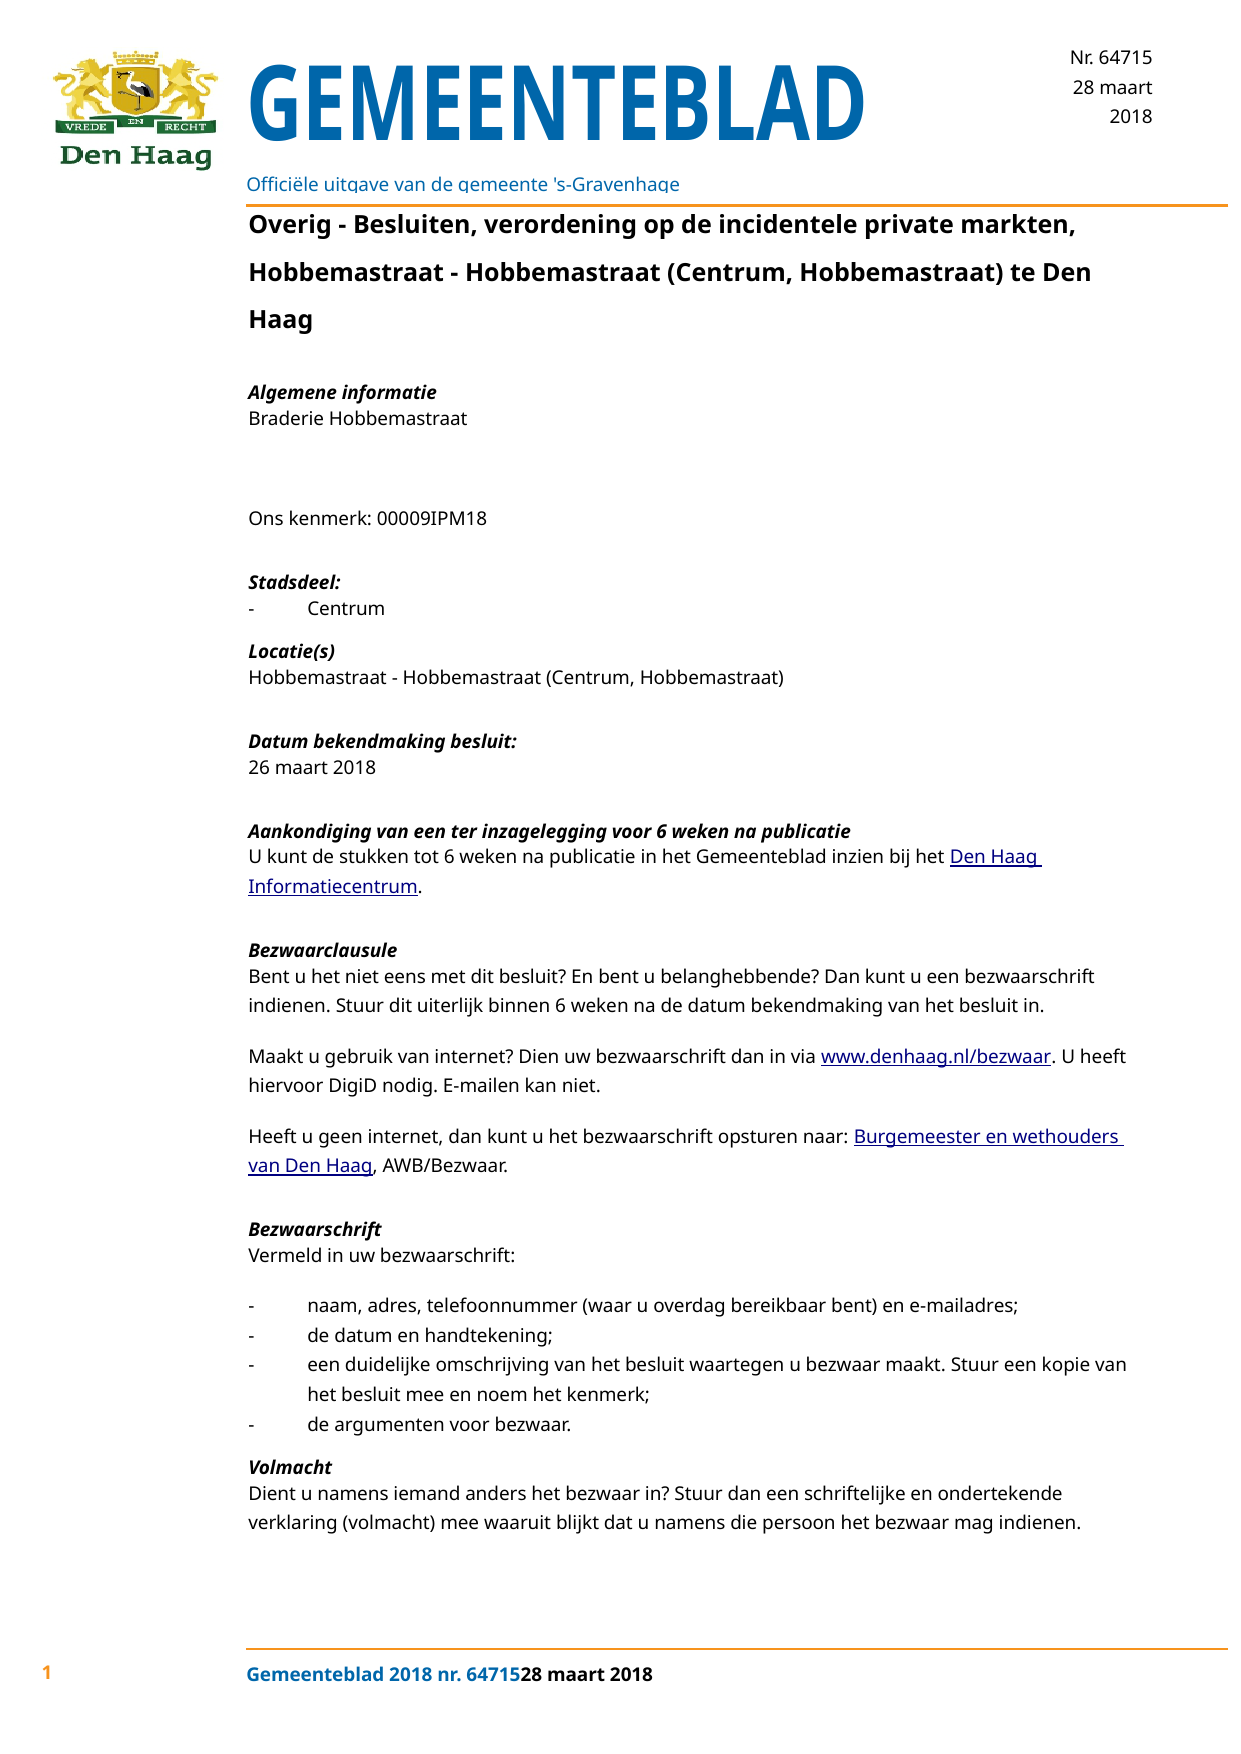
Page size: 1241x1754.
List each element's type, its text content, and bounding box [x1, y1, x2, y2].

text Dient u namens iemand anders het bezwaar in? Stuur dan een schriftelijke en ondertekende verklaring (volmacht) mee waaruit blijkt dat u namens die persoon het bezwaar mag indienen. [248, 1480, 1152, 1535]
list een duidelijke omschrijving van het besluit waartegen u bezwaar maakt. Stuur een kopie van het besluit mee en noem het kenmerk; [248, 1352, 1152, 1407]
text Heeft u geen internet, dan kunt u het bezwaarschrift opsturen naar: Burgemeester en wethouders van Den Haag, AWB/Bezwaar. [248, 1123, 1152, 1178]
text 26 maart 2018 [248, 754, 1152, 779]
text U kunt de stukken tot 6 weken na publicatie in het Gemeenteblad inzien bij het Den Haag Informatiecentrum. [248, 843, 1152, 899]
text Vermeld in uw bezwaarschrift: [248, 1242, 1152, 1268]
text Bezwaarschrift [248, 1216, 1152, 1242]
list de argumenten voor bezwaar. [248, 1411, 1152, 1437]
text Bezwaarclausule [248, 937, 1152, 963]
text Aankondiging van een ter inzagelegging voor 6 weken na publicatie [248, 818, 1152, 843]
picture [41, 47, 231, 172]
text Braderie Hobbemastraat [248, 405, 1152, 431]
text Maakt u gebruik van internet? Dien uw bezwaarschrift dan in via www.denhaag.nl/bezwaar. U heeft hiervoor DigiD nodig. E-mailen kan niet. [248, 1043, 1152, 1098]
text Algemene informatie [248, 379, 1152, 405]
text Locatie(s) [248, 638, 1152, 664]
text Ons kenmerk: 00009IPM18 [248, 506, 1152, 531]
list Centrum [248, 595, 1152, 621]
list de datum en handtekening; [248, 1322, 1152, 1348]
text Bent u het niet eens met dit besluit? En bent u belanghebbende? Dan kunt u een bezwaarschrift indienen. Stuur dit uiterlijk binnen 6 weken na de datum bekendmaking van het besluit in. [248, 963, 1152, 1018]
list naam, adres, telefoonnummer (waar u overdag bereikbaar bent) en e-mailadres; [248, 1292, 1152, 1318]
text Volmacht [248, 1454, 1152, 1480]
text Datum bekendmaking besluit: [248, 728, 1152, 754]
text Overig - Besluiten, verordening op de incidentele private markten, Hobbemastraat - Hobbemastraat (Centrum, Hobbemastraat) te Den Haag [248, 207, 1152, 336]
text Hobbemastraat - Hobbemastraat (Centrum, Hobbemastraat) [248, 664, 1152, 690]
text Stadsdeel: [248, 569, 1152, 595]
